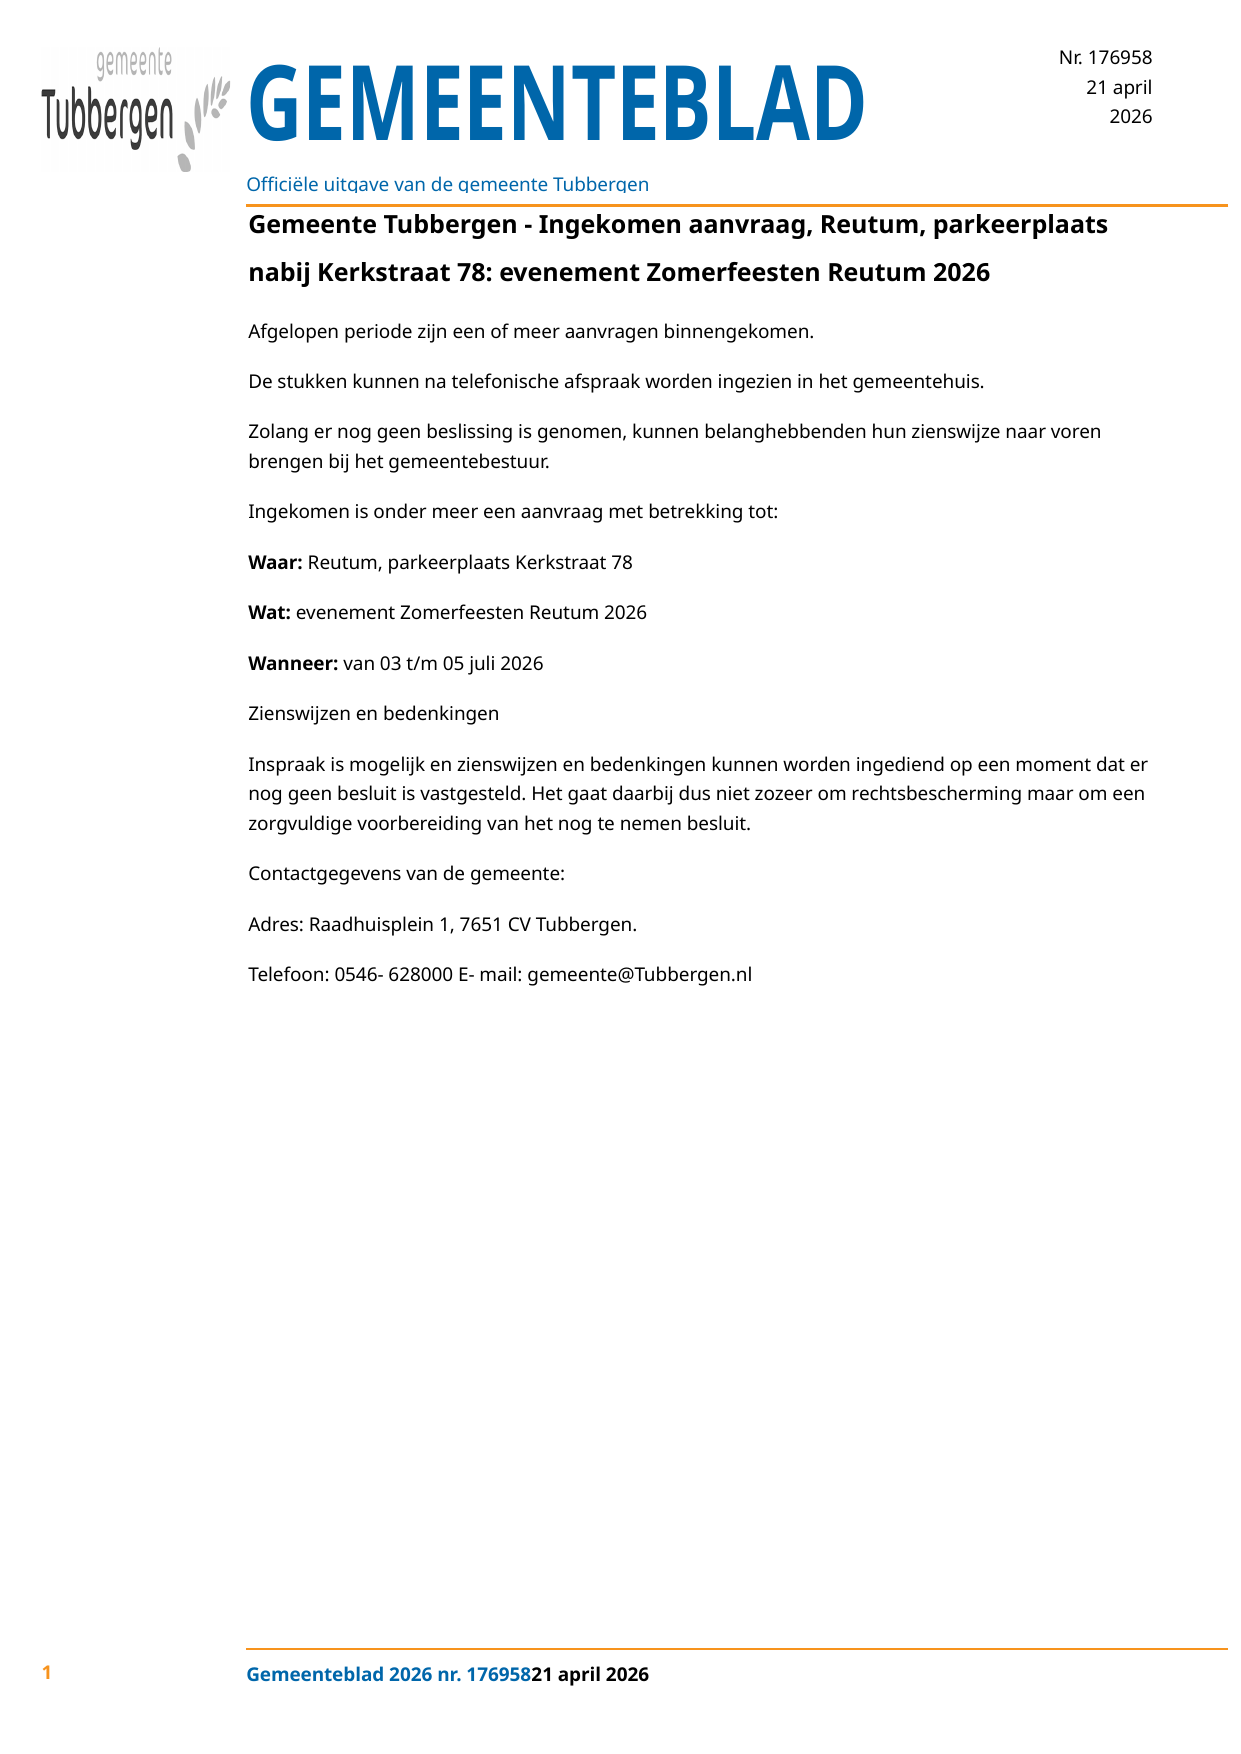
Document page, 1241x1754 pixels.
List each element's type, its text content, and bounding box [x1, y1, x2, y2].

picture [41, 47, 231, 172]
text Adres: Raadhuisplein 1, 7651 CV Tubbergen. [248, 911, 1152, 937]
text De stukken kunnen na telefonische afspraak worden ingezien in het gemeentehuis. [248, 368, 1152, 394]
text Gemeente Tubbergen - Ingekomen aanvraag, Reutum, parkeerplaats nabij Kerkstraat 78: evenement Zomerfeesten Reutum 2026 [248, 207, 1152, 288]
text Ingekomen is onder meer een aanvraag met betrekking tot: [248, 499, 1152, 524]
text Telefoon: 0546- 628000 E- mail: gemeente@Tubbergen.nl [248, 961, 1152, 987]
text Wat: evenement Zomerfeesten Reutum 2026 [248, 599, 1152, 625]
text Afgelopen periode zijn een of meer aanvragen binnengekomen. [248, 318, 1152, 344]
text Waar: Reutum, parkeerplaats Kerkstraat 78 [248, 549, 1152, 575]
text Wanneer: van 03 t/m 05 juli 2026 [248, 650, 1152, 676]
text Contactgegevens van de gemeente: [248, 860, 1152, 886]
text Zolang er nog geen beslissing is genomen, kunnen belanghebbenden hun zienswijze naar voren brengen bij het gemeentebestuur. [248, 419, 1152, 474]
text Inspraak is mogelijk en zienswijzen en bedenkingen kunnen worden ingediend op een moment dat er nog geen besluit is vastgesteld. Het gaat daarbij dus niet zozeer om rechtsbescherming maar om een zorgvuldige voorbereiding van het nog te nemen besluit. [248, 751, 1152, 836]
text Zienswijzen en bedenkingen [248, 700, 1152, 726]
